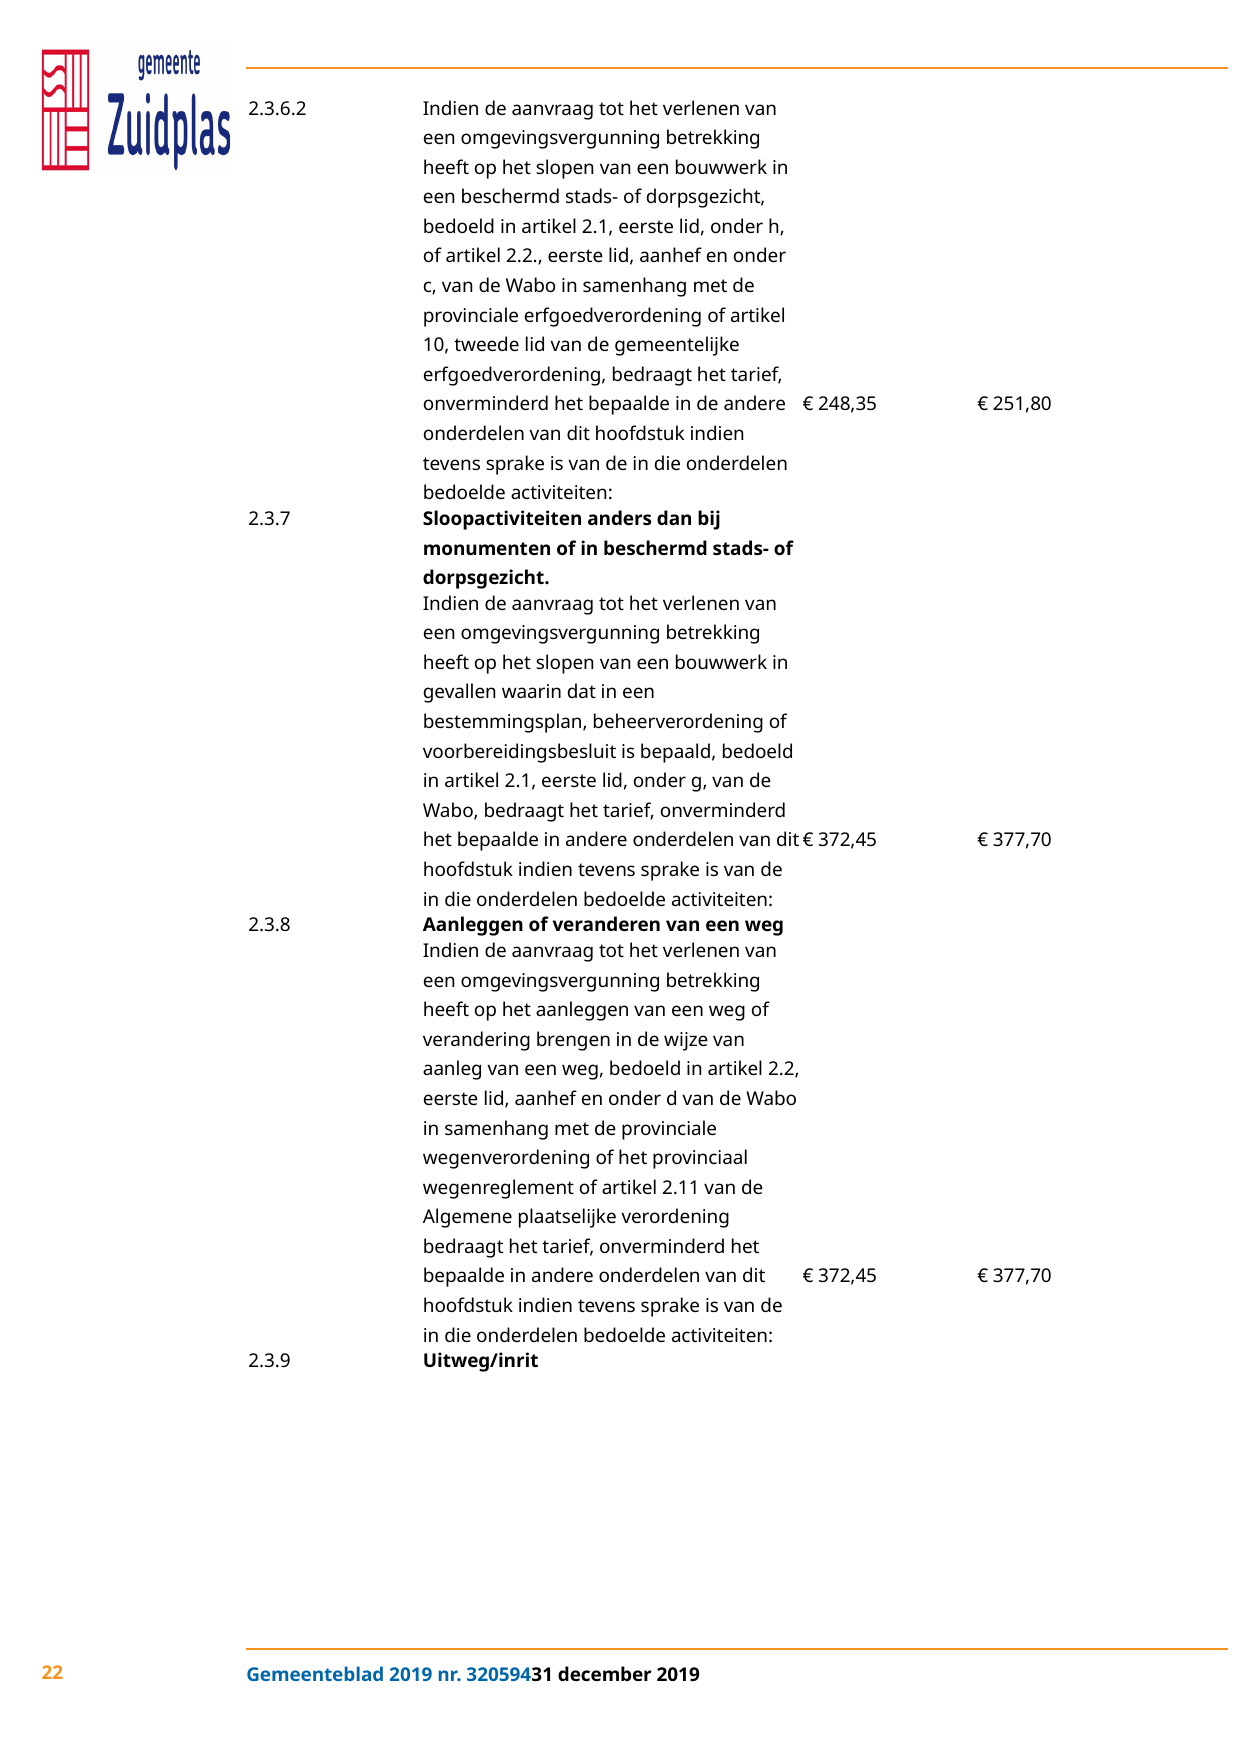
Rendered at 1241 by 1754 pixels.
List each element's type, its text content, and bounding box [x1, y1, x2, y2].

table_cell [802, 505, 977, 590]
table_cell € 372,45 [802, 590, 977, 912]
table_cell [977, 912, 1152, 937]
table_cell Aanleggen of veranderen van een weg [423, 912, 802, 937]
table_cell € 251,80 [977, 95, 1152, 505]
table_cell 2.3.7 [248, 505, 423, 590]
table_cell € 372,45 [802, 937, 977, 1348]
table_cell Indien de aanvraag tot het verlenen van een omgevingsvergunning betrekking heeft op het aanleggen van een weg of verandering brengen in de wijze van aanleg van een weg, bedoeld in artikel 2.2, eerste lid, aanhef en onder d van de Wabo in samenhang met de provinciale wegenverordening of het provinciaal wegenreglement of artikel 2.11 van de Algemene plaatselijke verordening bedraagt het tarief, onverminderd het bepaalde in andere onderdelen van dit hoofdstuk indien tevens sprake is van de in die onderdelen bedoelde activiteiten: [423, 937, 802, 1348]
table_cell [802, 1348, 977, 1373]
table_cell Sloopactiviteiten anders dan bij monumenten of in beschermd stads- of dorpsgezicht. [423, 505, 802, 590]
table_cell 2.3.6.2 [248, 95, 423, 505]
table_cell 2.3.8 [248, 912, 423, 937]
table_cell [248, 590, 423, 912]
table_cell [248, 937, 423, 1348]
table_cell [977, 1348, 1152, 1373]
table_cell € 377,70 [977, 590, 1152, 912]
table_cell € 377,70 [977, 937, 1152, 1348]
table_cell [977, 505, 1152, 590]
table_cell 2.3.9 [248, 1348, 423, 1373]
table_cell Indien de aanvraag tot het verlenen van een omgevingsvergunning betrekking heeft op het slopen van een bouwwerk in een beschermd stads- of dorpsgezicht, bedoeld in artikel 2.1, eerste lid, onder h, of artikel 2.2., eerste lid, aanhef en onder c, van de Wabo in samenhang met de provinciale erfgoedverordening of artikel 10, tweede lid van de gemeentelijke erfgoedverordening, bedraagt het tarief, onverminderd het bepaalde in de andere onderdelen van dit hoofdstuk indien tevens sprake is van de in die onderdelen bedoelde activiteiten: [423, 95, 802, 505]
table_cell € 248,35 [802, 95, 977, 505]
table_cell Uitweg/inrit [423, 1348, 802, 1373]
table_cell [802, 912, 977, 937]
table_cell Indien de aanvraag tot het verlenen van een omgevingsvergunning betrekking heeft op het slopen van een bouwwerk in gevallen waarin dat in een bestemmingsplan, beheerverordening of voorbereidingsbesluit is bepaald, bedoeld in artikel 2.1, eerste lid, onder g, van de Wabo, bedraagt het tarief, onverminderd het bepaalde in andere onderdelen van dit hoofdstuk indien tevens sprake is van de in die onderdelen bedoelde activiteiten: [423, 590, 802, 912]
picture [41, 47, 231, 172]
